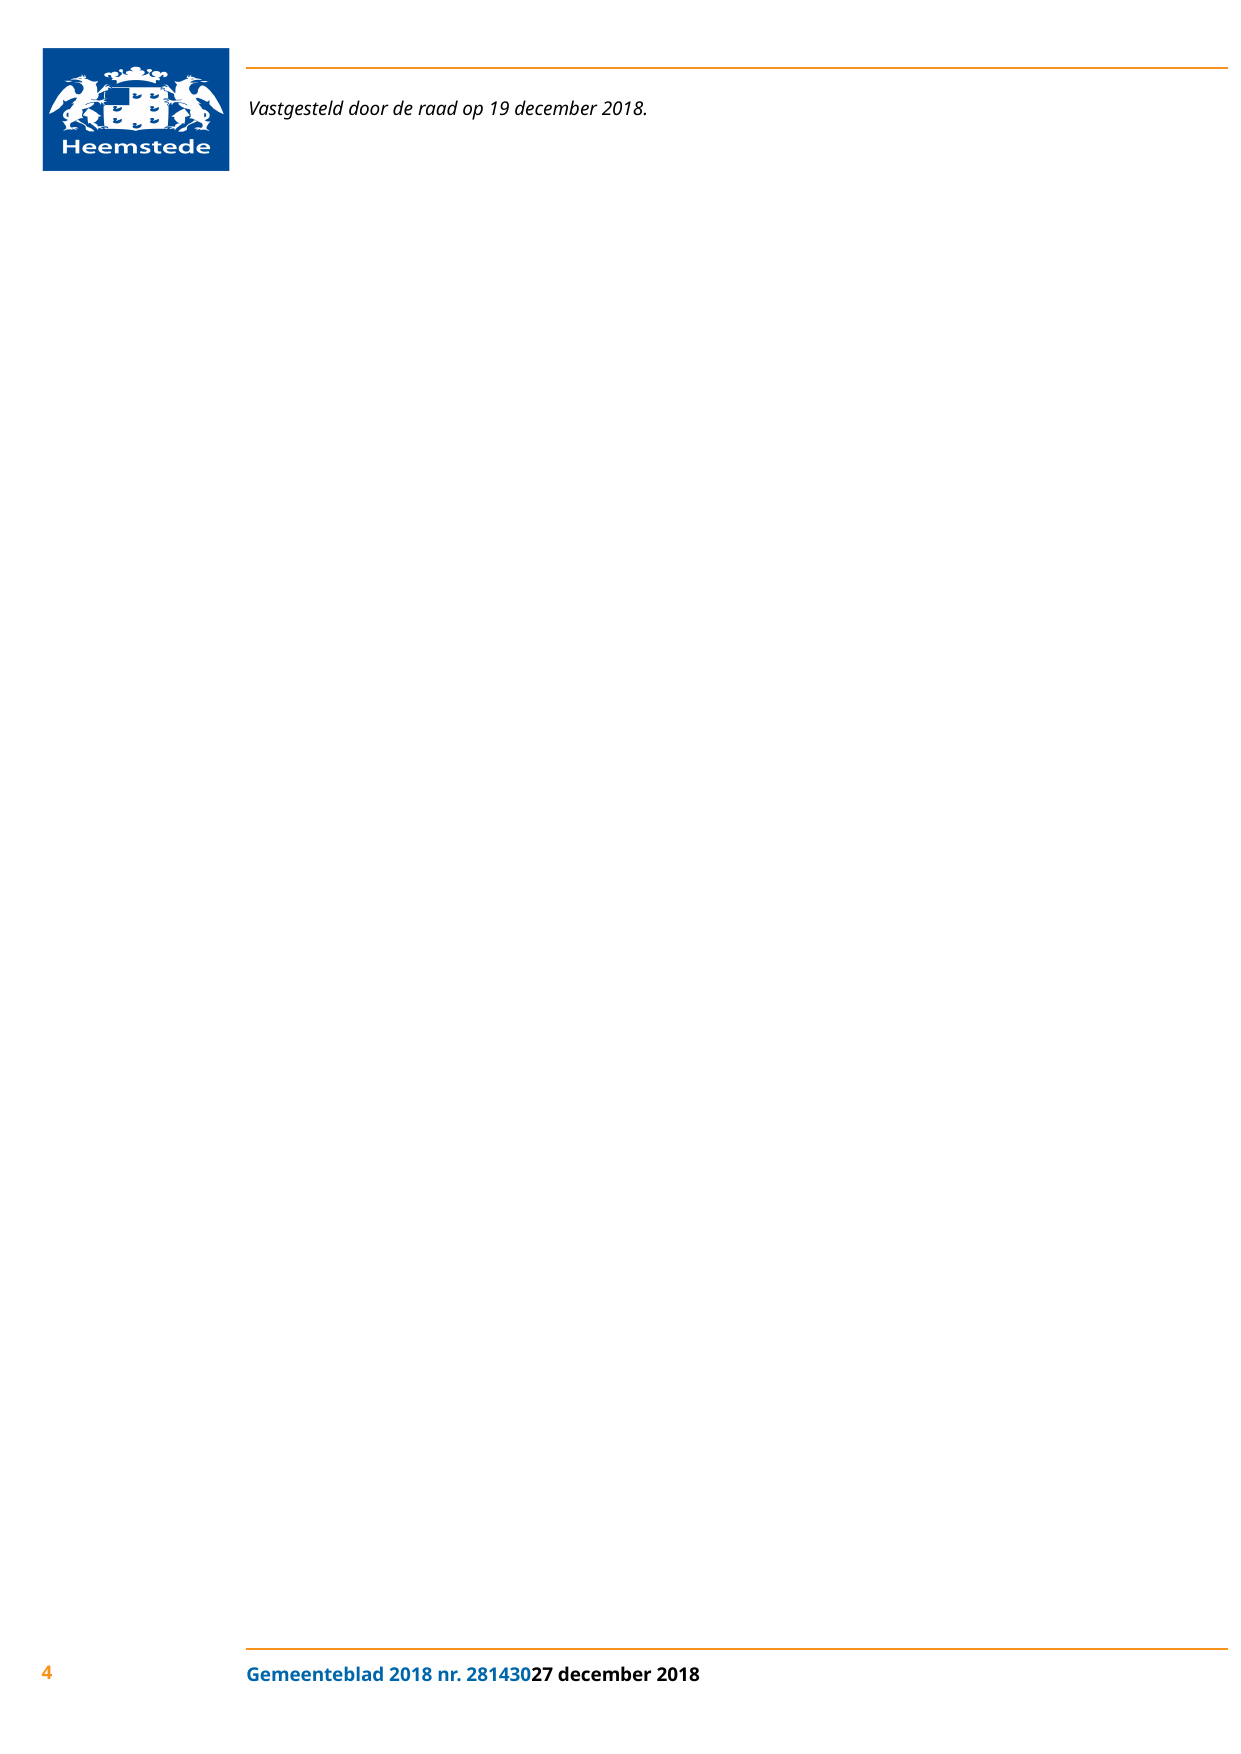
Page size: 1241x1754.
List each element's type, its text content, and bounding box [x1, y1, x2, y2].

text Vastgesteld door de raad op 19 december 2018. [248, 95, 1152, 121]
picture [41, 47, 231, 172]
